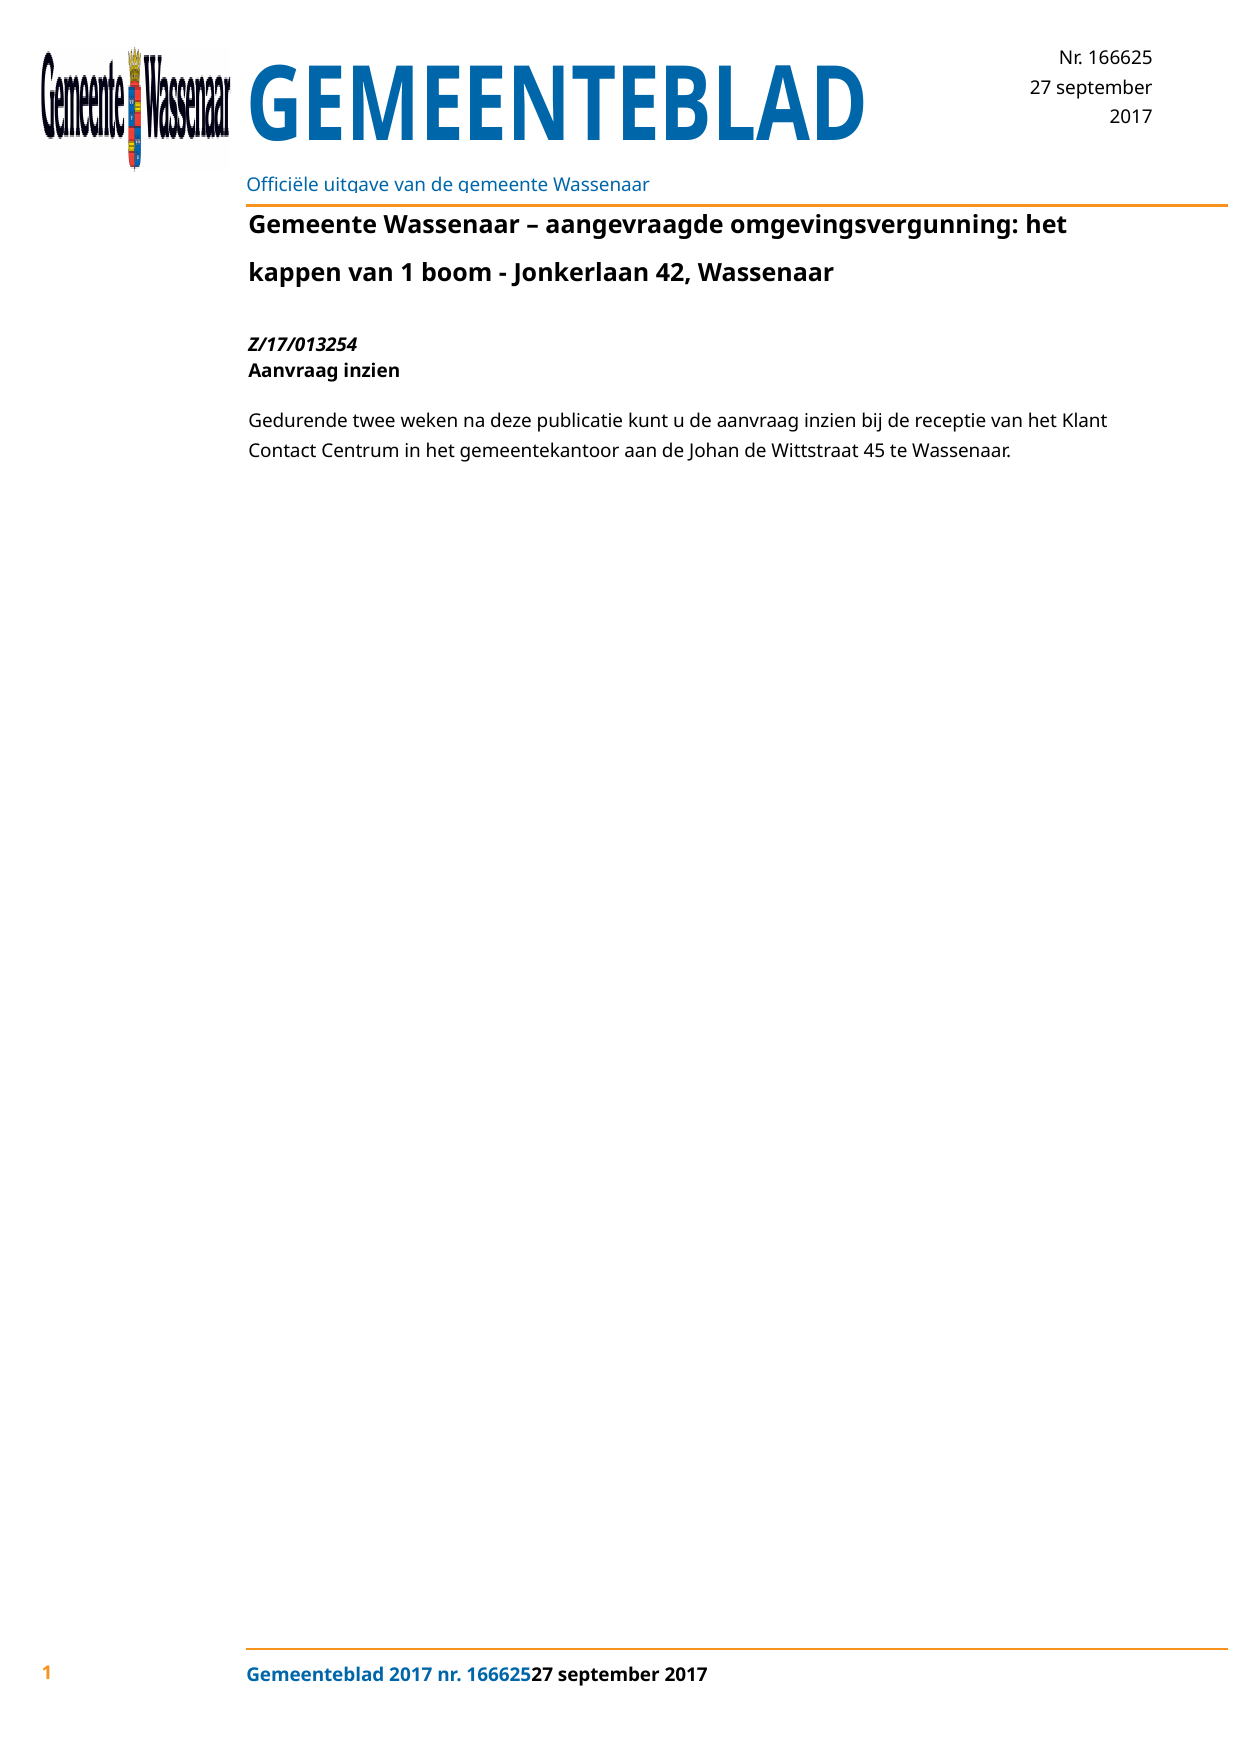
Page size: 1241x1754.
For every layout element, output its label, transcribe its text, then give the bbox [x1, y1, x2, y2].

text Gemeente Wassenaar – aangevraagde omgevingsvergunning: het kappen van 1 boom - Jonkerlaan 42, Wassenaar [248, 207, 1152, 288]
picture [41, 47, 231, 172]
text Z/17/013254 [248, 331, 1152, 357]
text Gedurende twee weken na deze publicatie kunt u de aanvraag inzien bij de receptie van het Klant Contact Centrum in het gemeentekantoor aan de Johan de Wittstraat 45 te Wassenaar. [248, 408, 1152, 463]
text Aanvraag inzien [248, 357, 1152, 383]
